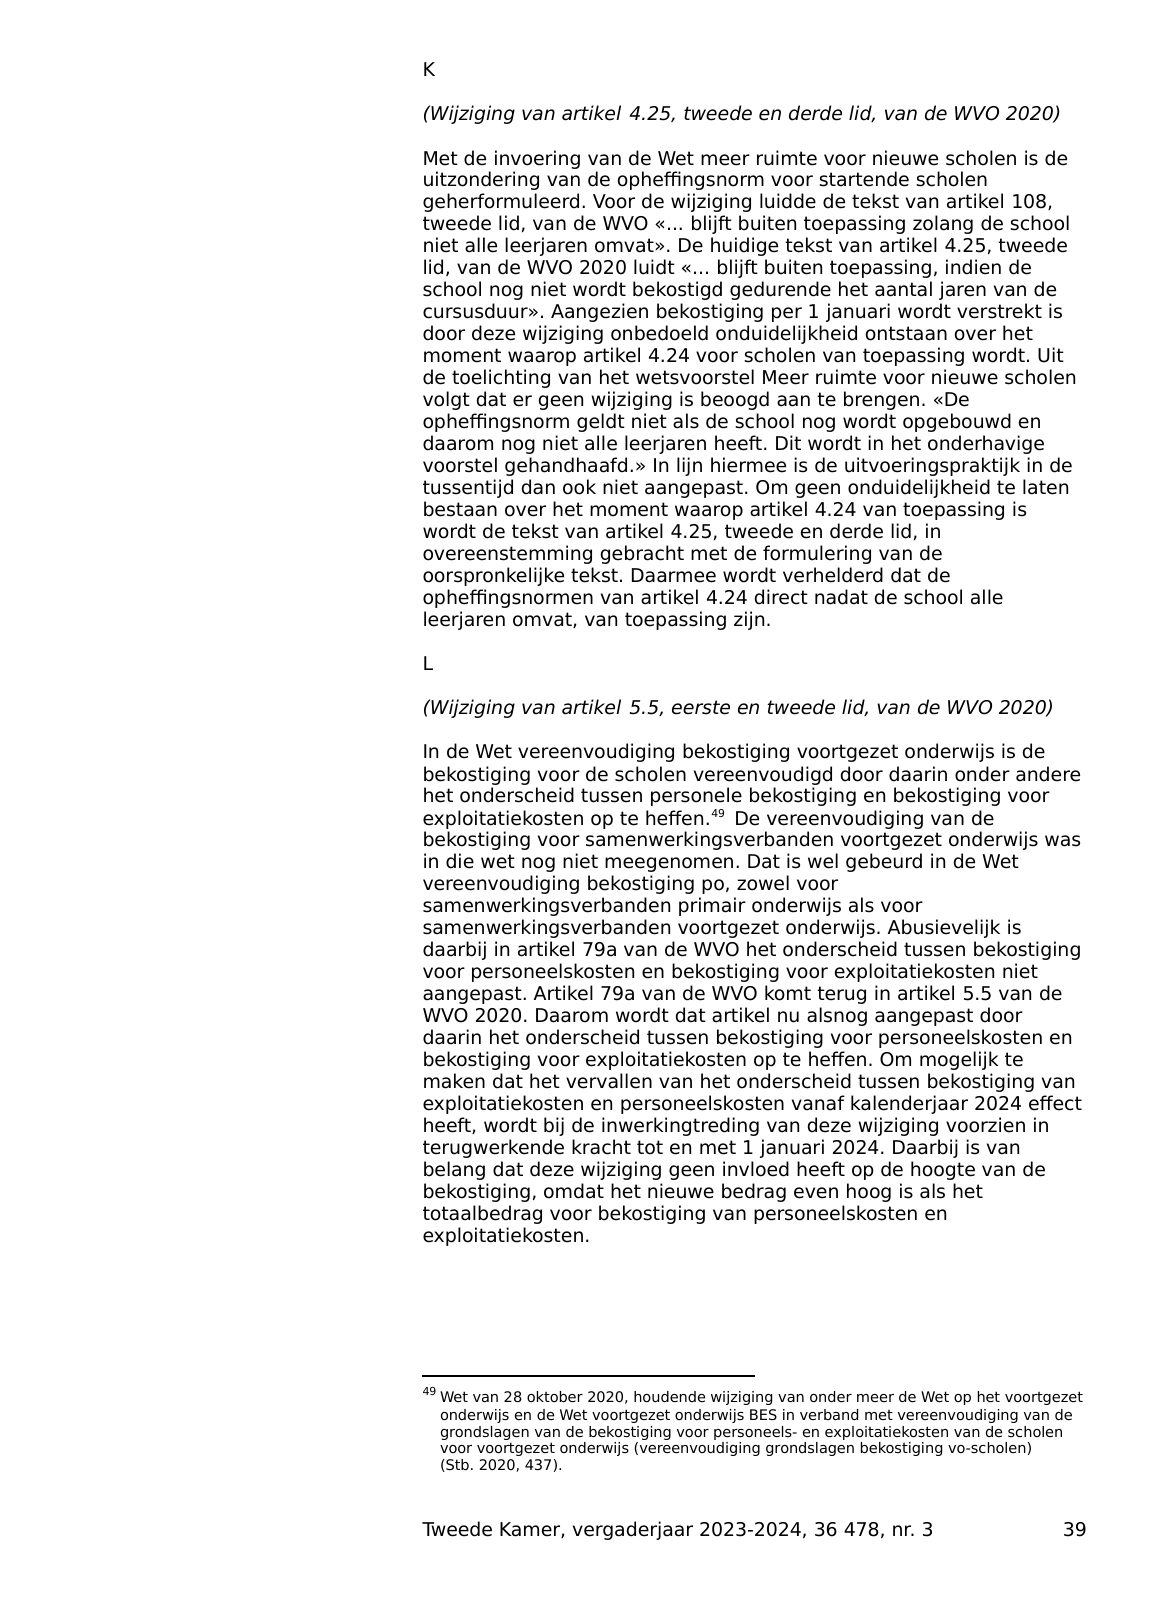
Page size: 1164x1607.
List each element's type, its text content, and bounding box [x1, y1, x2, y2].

subtitle K [422, 59, 1087, 81]
text Wet van 28 oktober 2020, houdende wijziging van onder meer de Wet op het voortgezet onderwijs en de Wet voortgezet onderwijs BES in verband met vereenvoudiging van de grondslagen van de bekostiging voor personeels- en exploitatiekosten van de scholen voor voortgezet onderwijs (vereenvoudiging grondslagen bekostiging vo-scholen) (Stb. 2020, 437). [422, 1385, 1087, 1474]
subtitle (Wijziging van artikel 4.25, tweede en derde lid, van de WVO 2020) [422, 103, 1087, 125]
subtitle L [422, 653, 1087, 675]
text In de Wet vereenvoudiging bekostiging voortgezet onderwijs is de bekostiging voor de scholen vereenvoudigd door daarin onder andere het onderscheid tussen personele bekostiging en bekostiging voor exploitatiekosten op te heffen. De vereenvoudiging van de bekostiging voor samenwerkingsverbanden voortgezet onderwijs was in die wet nog niet meegenomen. Dat is wel gebeurd in de Wet vereenvoudiging bekostiging po, zowel voor samenwerkingsverbanden primair onderwijs als voor samenwerkingsverbanden voortgezet onderwijs. Abusievelijk is daarbij in artikel 79a van de WVO het onderscheid tussen bekostiging voor personeelskosten en bekostiging voor exploitatiekosten niet aangepast. Artikel 79a van de WVO komt terug in artikel 5.5 van de WVO 2020. Daarom wordt dat artikel nu alsnog aangepast door daarin het onderscheid tussen bekostiging voor personeelskosten en bekostiging voor exploitatiekosten op te heffen. Om mogelijk te maken dat het vervallen van het onderscheid tussen bekostiging van exploitatiekosten en personeelskosten vanaf kalenderjaar 2024 effect heeft, wordt bij de inwerkingtreding van deze wijziging voorzien in terugwerkende kracht tot en met 1 januari 2024. Daarbij is van belang dat deze wijziging geen invloed heeft op de hoogte van de bekostiging, omdat het nieuwe bedrag even hoog is als het totaalbedrag voor bekostiging van personeelskosten en exploitatiekosten. [422, 741, 1087, 1247]
text Met de invoering van de Wet meer ruimte voor nieuwe scholen is de uitzondering van de opheffingsnorm voor startende scholen geherformuleerd. Voor de wijziging luidde de tekst van artikel 108, tweede lid, van de WVO «... blijft buiten toepassing zolang de school niet alle leerjaren omvat». De huidige tekst van artikel 4.25, tweede lid, van de WVO 2020 luidt «... blijft buiten toepassing, indien de school nog niet wordt bekostigd gedurende het aantal jaren van de cursusduur». Aangezien bekostiging per 1 januari wordt verstrekt is door deze wijziging onbedoeld onduidelijkheid ontstaan over het moment waarop artikel 4.24 voor scholen van toepassing wordt. Uit de toelichting van het wetsvoorstel Meer ruimte voor nieuwe scholen volgt dat er geen wijziging is beoogd aan te brengen. «De opheffingsnorm geldt niet als de school nog wordt opgebouwd en daarom nog niet alle leerjaren heeft. Dit wordt in het onderhavige voorstel gehandhaafd.» In lijn hiermee is de uitvoeringspraktijk in de tussentijd dan ook niet aangepast. Om geen onduidelijkheid te laten bestaan over het moment waarop artikel 4.24 van toepassing is wordt de tekst van artikel 4.25, tweede en derde lid, in overeenstemming gebracht met de formulering van de oorspronkelijke tekst. Daarmee wordt verhelderd dat de opheffingsnormen van artikel 4.24 direct nadat de school alle leerjaren omvat, van toepassing zijn. [422, 147, 1087, 631]
subtitle (Wijziging van artikel 5.5, eerste en tweede lid, van de WVO 2020) [422, 697, 1087, 719]
